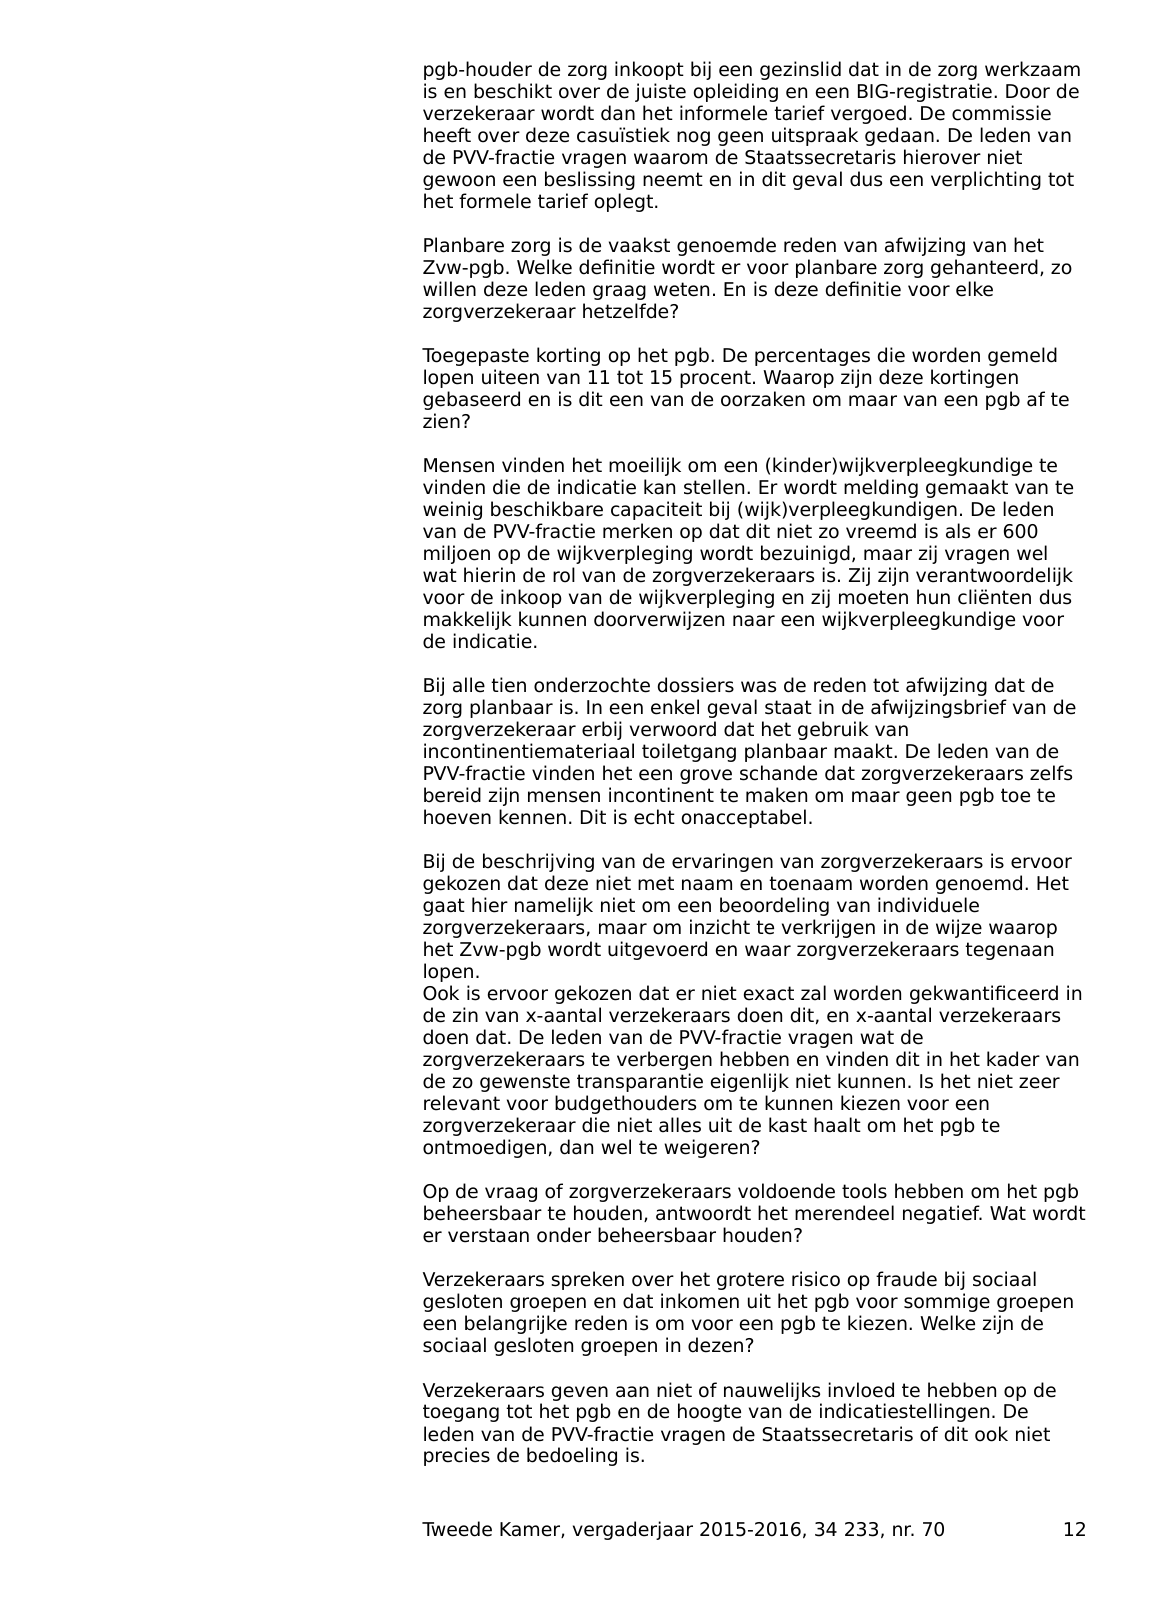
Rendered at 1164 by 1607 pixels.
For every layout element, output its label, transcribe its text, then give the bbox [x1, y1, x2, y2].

text Verzekeraars spreken over het grotere risico op fraude bij sociaal gesloten groepen en dat inkomen uit het pgb voor sommige groepen een belangrijke reden is om voor een pgb te kiezen. Welke zijn de sociaal gesloten groepen in dezen? [422, 1269, 1087, 1357]
text Ook is ervoor gekozen dat er niet exact zal worden gekwantificeerd in de zin van x-aantal verzekeraars doen dit, en x-aantal verzekeraars doen dat. De leden van de PVV-fractie vragen wat de zorgverzekeraars te verbergen hebben en vinden dit in het kader van de zo gewenste transparantie eigenlijk niet kunnen. Is het niet zeer relevant voor budgethouders om te kunnen kiezen voor een zorgverzekeraar die niet alles uit de kast haalt om het pgb te ontmoedigen, dan wel te weigeren? [422, 983, 1087, 1159]
text Verzekeraars geven aan niet of nauwelijks invloed te hebben op de toegang tot het pgb en de hoogte van de indicatiestellingen. De leden van de PVV-fractie vragen de Staatssecretaris of dit ook niet precies de bedoeling is. [422, 1379, 1087, 1467]
text pgb-houder de zorg inkoopt bij een gezinslid dat in de zorg werkzaam is en beschikt over de juiste opleiding en een BIG-registratie. Door de verzekeraar wordt dan het informele tarief vergoed. De commissie heeft over deze casuïstiek nog geen uitspraak gedaan. De leden van de PVV-fractie vragen waarom de Staatssecretaris hierover niet gewoon een beslissing neemt en in dit geval dus een verplichting tot het formele tarief oplegt. [422, 59, 1087, 213]
text Bij alle tien onderzochte dossiers was de reden tot afwijzing dat de zorg planbaar is. In een enkel geval staat in de afwijzingsbrief van de zorgverzekeraar erbij verwoord dat het gebruik van incontinentiemateriaal toiletgang planbaar maakt. De leden van de PVV-fractie vinden het een grove schande dat zorgverzekeraars zelfs bereid zijn mensen incontinent te maken om maar geen pgb toe te hoeven kennen. Dit is echt onacceptabel. [422, 675, 1087, 829]
text Planbare zorg is de vaakst genoemde reden van afwijzing van het Zvw-pgb. Welke definitie wordt er voor planbare zorg gehanteerd, zo willen deze leden graag weten. En is deze definitie voor elke zorgverzekeraar hetzelfde? [422, 235, 1087, 323]
text Bij de beschrijving van de ervaringen van zorgverzekeraars is ervoor gekozen dat deze niet met naam en toenaam worden genoemd. Het gaat hier namelijk niet om een beoordeling van individuele zorgverzekeraars, maar om inzicht te verkrijgen in de wijze waarop het Zvw-pgb wordt uitgevoerd en waar zorgverzekeraars tegenaan lopen. [422, 851, 1087, 983]
text Mensen vinden het moeilijk om een (kinder)wijkverpleegkundige te vinden die de indicatie kan stellen. Er wordt melding gemaakt van te weinig beschikbare capaciteit bij (wijk)verpleegkundigen. De leden van de PVV-fractie merken op dat dit niet zo vreemd is als er 600 miljoen op de wijkverpleging wordt bezuinigd, maar zij vragen wel wat hierin de rol van de zorgverzekeraars is. Zij zijn verantwoordelijk voor de inkoop van de wijkverpleging en zij moeten hun cliënten dus makkelijk kunnen doorverwijzen naar een wijkverpleegkundige voor de indicatie. [422, 455, 1087, 653]
text Toegepaste korting op het pgb. De percentages die worden gemeld lopen uiteen van 11 tot 15 procent. Waarop zijn deze kortingen gebaseerd en is dit een van de oorzaken om maar van een pgb af te zien? [422, 345, 1087, 433]
text Op de vraag of zorgverzekeraars voldoende tools hebben om het pgb beheersbaar te houden, antwoordt het merendeel negatief. Wat wordt er verstaan onder beheersbaar houden? [422, 1181, 1087, 1247]
